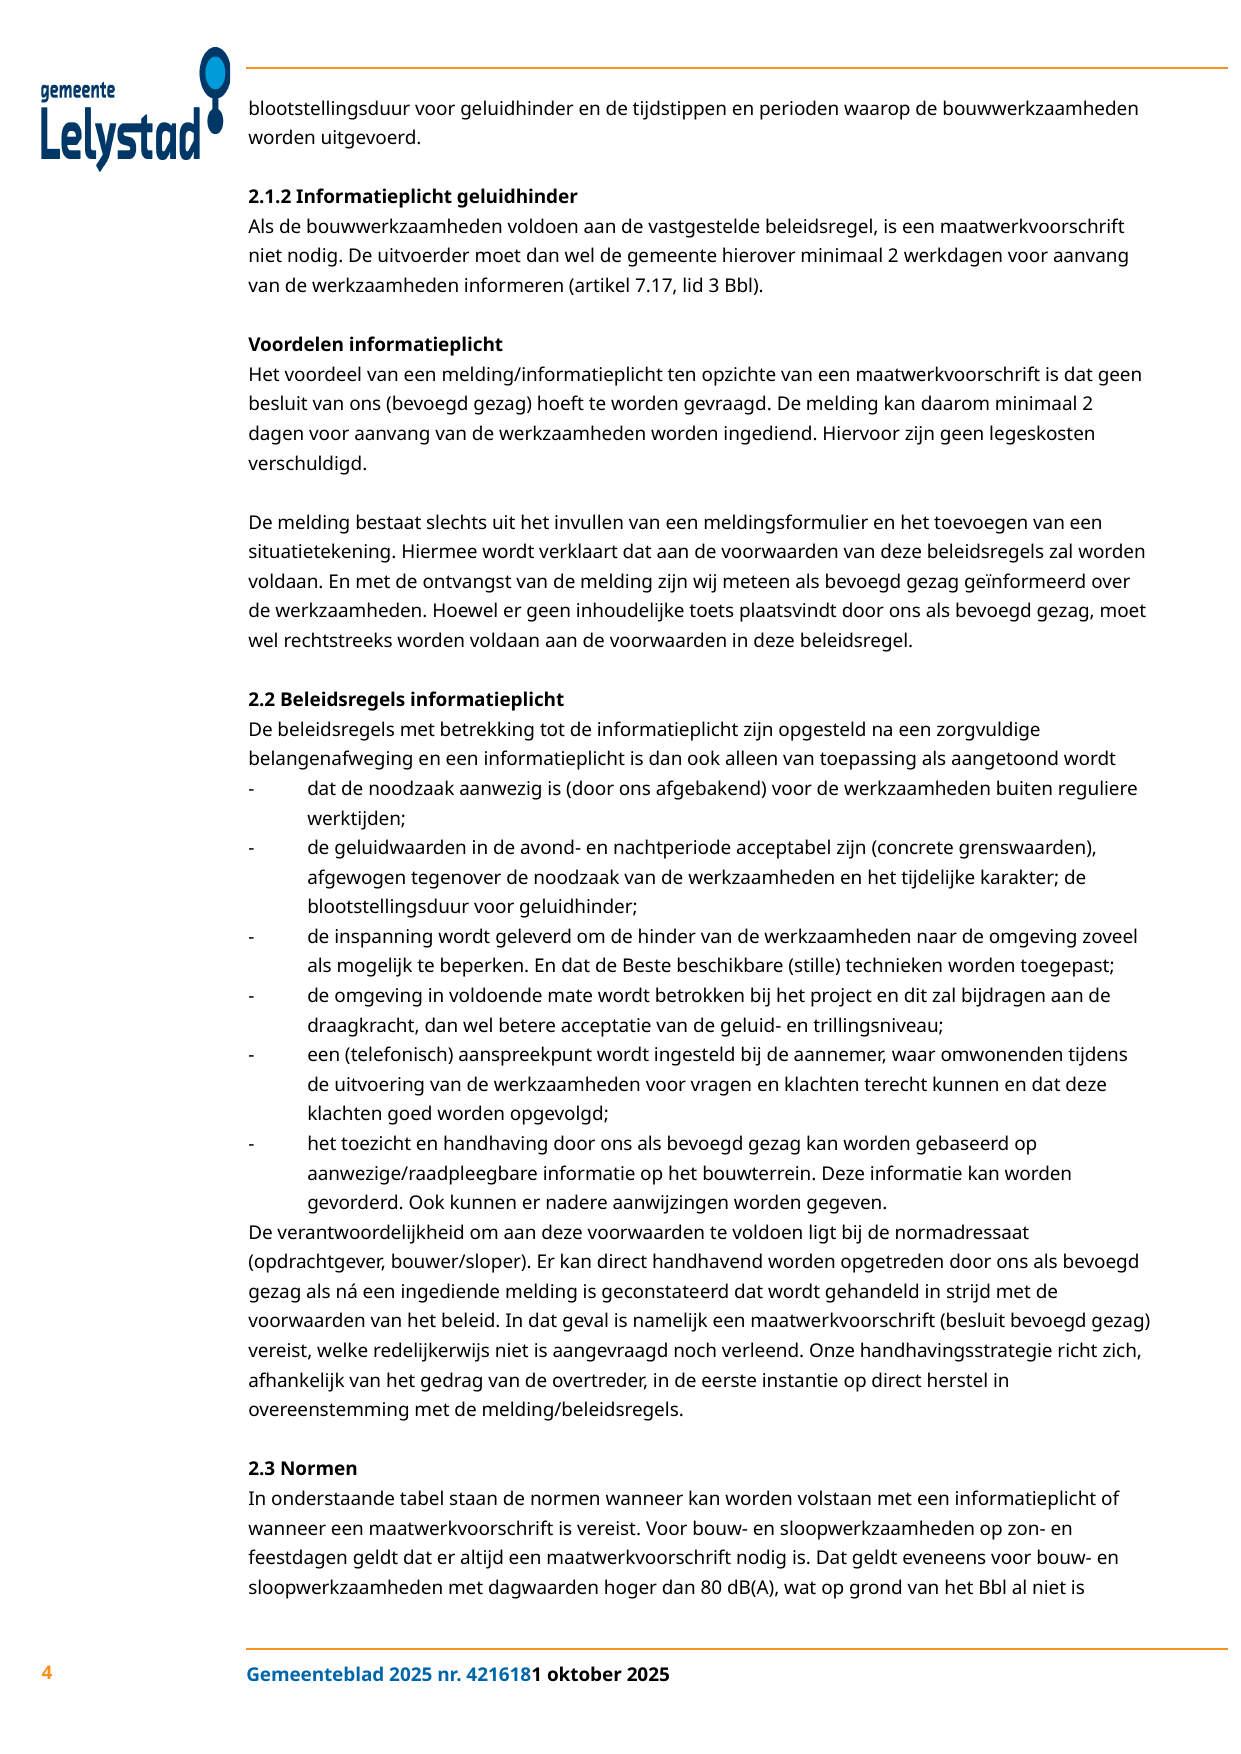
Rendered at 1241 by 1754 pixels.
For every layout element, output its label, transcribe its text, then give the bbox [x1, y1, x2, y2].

text blootstellingsduur voor geluidhinder en de tijdstippen en perioden waarop de bouwwerkzaamheden worden uitgevoerd. [248, 95, 1152, 150]
list het toezicht en handhaving door ons als bevoegd gezag kan worden gebaseerd op aanwezige/raadpleegbare informatie op het bouwterrein. Deze informatie kan worden gevorderd. Ook kunnen er nadere aanwijzingen worden gegeven. [248, 1130, 1152, 1215]
text Als de bouwwerkzaamheden voldoen aan de vastgestelde beleidsregel, is een maatwerkvoorschrift niet nodig. De uitvoerder moet dan wel de gemeente hierover minimaal 2 werkdagen voor aanvang van de werkzaamheden informeren (artikel 7.17, lid 3 Bbl). [248, 213, 1152, 298]
text Het voordeel van een melding/informatieplicht ten opzichte van een maatwerkvoorschrift is dat geen besluit van ons (bevoegd gezag) hoeft te worden gevraagd. De melding kan daarom minimaal 2 dagen voor aanvang van de werkzaamheden worden ingediend. Hiervoor zijn geen legeskosten verschuldigd. [248, 361, 1152, 476]
text 2.2 Beleidsregels informatieplicht [248, 686, 1152, 712]
text Voordelen informatieplicht [248, 331, 1152, 357]
list de omgeving in voldoende mate wordt betrokken bij het project en dit zal bijdragen aan de draagkracht, dan wel betere acceptatie van de geluid- en trillingsniveau; [248, 982, 1152, 1038]
text De verantwoordelijkheid om aan deze voorwaarden te voldoen ligt bij de normadressaat (opdrachtgever, bouwer/sloper). Er kan direct handhavend worden opgetreden door ons als bevoegd gezag als ná een ingediende melding is geconstateerd dat wordt gehandeld in strijd met de voorwaarden van het beleid. In dat geval is namelijk een maatwerkvoorschrift (besluit bevoegd gezag) vereist, welke redelijkerwijs niet is aangevraagd noch verleend. Onze handhavingsstrategie richt zich, afhankelijk van het gedrag van de overtreder, in de eerste instantie op direct herstel in overeenstemming met de melding/beleidsregels. [248, 1219, 1152, 1422]
list de geluidwaarden in de avond- en nachtperiode acceptabel zijn (concrete grenswaarden), afgewogen tegenover de noodzaak van de werkzaamheden en het tijdelijke karakter; de blootstellingsduur voor geluidhinder; [248, 834, 1152, 919]
text De beleidsregels met betrekking tot de informatieplicht zijn opgesteld na een zorgvuldige belangenafweging en een informatieplicht is dan ook alleen van toepassing als aangetoond wordt [248, 716, 1152, 771]
text 2.3 Normen [248, 1456, 1152, 1481]
list de inspanning wordt geleverd om de hinder van de werkzaamheden naar de omgeving zoveel als mogelijk te beperken. En dat de Beste beschikbare (stille) technieken worden toegepast; [248, 923, 1152, 978]
text De melding bestaat slechts uit het invullen van een meldingsformulier en het toevoegen van een situatietekening. Hiermee wordt verklaart dat aan de voorwaarden van deze beleidsregels zal worden voldaan. En met de ontvangst van de melding zijn wij meteen als bevoegd gezag geïnformeerd over de werkzaamheden. Hoewel er geen inhoudelijke toets plaatsvindt door ons als bevoegd gezag, moet wel rechtstreeks worden voldaan aan de voorwaarden in deze beleidsregel. [248, 509, 1152, 653]
text 2.1.2 Informatieplicht geluidhinder [248, 183, 1152, 209]
list een (telefonisch) aanspreekpunt wordt ingesteld bij de aannemer, waar omwonenden tijdens de uitvoering van de werkzaamheden voor vragen en klachten terecht kunnen en dat deze klachten goed worden opgevolgd; [248, 1041, 1152, 1126]
picture [41, 47, 231, 172]
list dat de noodzaak aanwezig is (door ons afgebakend) voor de werkzaamheden buiten reguliere werktijden; [248, 775, 1152, 831]
text In onderstaande tabel staan de normen wanneer kan worden volstaan met een informatieplicht of wanneer een maatwerkvoorschrift is vereist. Voor bouw- en sloopwerkzaamheden op zon- en feestdagen geldt dat er altijd een maatwerkvoorschrift nodig is. Dat geldt eveneens voor bouw- en sloopwerkzaamheden met dagwaarden hoger dan 80 dB(A), wat op grond van het Bbl al niet is [248, 1485, 1152, 1600]
